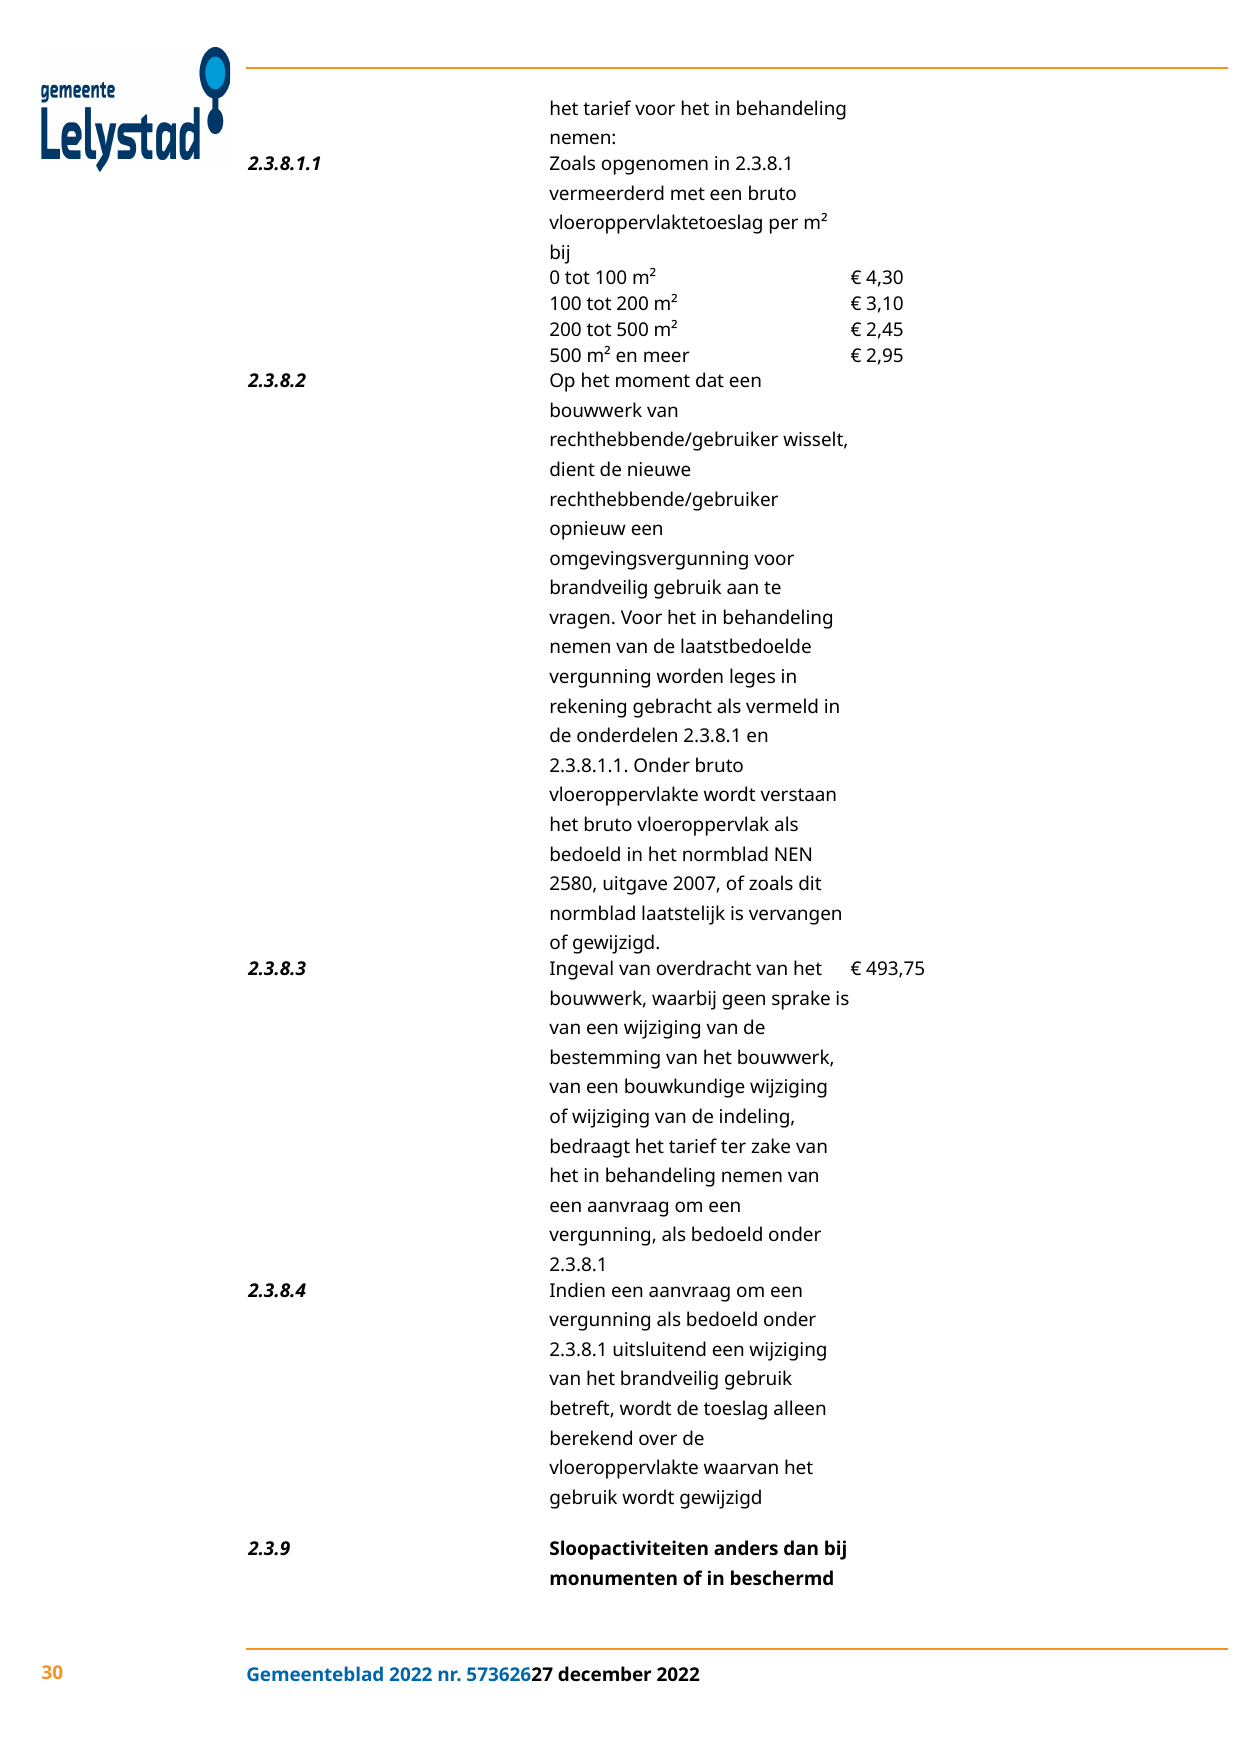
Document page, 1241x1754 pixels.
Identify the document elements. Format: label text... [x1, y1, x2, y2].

table_cell 2.3.8.2 [248, 368, 549, 955]
table_cell [850, 1510, 1152, 1535]
table_cell [248, 95, 549, 150]
table_cell [850, 1535, 1152, 1591]
table_cell [248, 342, 549, 367]
table_cell Op het moment dat een bouwwerk van rechthebbende/gebruiker wisselt, dient de nieuwe rechthebbende/gebruiker opnieuw een omgevingsvergunning voor brandveilig gebruik aan te vragen. Voor het in behandeling nemen van de laatstbedoelde vergunning worden leges in rekening gebracht als vermeld in de onderdelen 2.3.8.1 en 2.3.8.1.1. Onder bruto vloeroppervlakte wordt verstaan het bruto vloeroppervlak als bedoeld in het normblad NEN 2580, uitgave 2007, of zoals dit normblad laatstelijk is vervangen of gewijzigd. [549, 368, 850, 955]
table_cell 2.3.8.4 [248, 1277, 549, 1510]
table_cell [248, 265, 549, 290]
table_cell Ingeval van overdracht van het bouwwerk, waarbij geen sprake is van een wijziging van de bestemming van het bouwwerk, van een bouwkundige wijziging of wijziging van de indeling, bedraagt het tarief ter zake van het in behandeling nemen van een aanvraag om een vergunning, als bedoeld onder 2.3.8.1 [549, 955, 850, 1277]
table_cell [248, 316, 549, 342]
table_cell € 4,30 [850, 265, 1152, 290]
table_cell [248, 1510, 549, 1535]
table_cell [850, 95, 1152, 150]
table_cell het tarief voor het in behandeling nemen: [549, 95, 850, 150]
table_cell [850, 1277, 1152, 1510]
table_cell € 493,75 [850, 955, 1152, 1277]
table_cell 2.3.8.3 [248, 955, 549, 1277]
table_cell € 2,45 [850, 316, 1152, 342]
table_cell Zoals opgenomen in 2.3.8.1 vermeerderd met een bruto vloeroppervlaktetoeslag per m² bij [549, 150, 850, 264]
table_cell [850, 150, 1152, 264]
table_cell 0 tot 100 m² [549, 265, 850, 290]
table_cell 2.3.9 [248, 1535, 549, 1591]
table_cell Sloopactiviteiten anders dan bij monumenten of in beschermd [549, 1535, 850, 1591]
table_cell 200 tot 500 m² [549, 316, 850, 342]
table_cell [549, 1510, 850, 1535]
table_cell 100 tot 200 m² [549, 290, 850, 316]
table_cell [248, 290, 549, 316]
table_cell Indien een aanvraag om een vergunning als bedoeld onder 2.3.8.1 uitsluitend een wijziging van het brandveilig gebruik betreft, wordt de toeslag alleen berekend over de vloeroppervlakte waarvan het gebruik wordt gewijzigd [549, 1277, 850, 1510]
table_cell 500 m² en meer [549, 342, 850, 367]
table_cell € 3,10 [850, 290, 1152, 316]
table_cell 2.3.8.1.1 [248, 150, 549, 264]
table_cell € 2,95 [850, 342, 1152, 367]
picture [41, 47, 231, 172]
table_cell [850, 368, 1152, 955]
